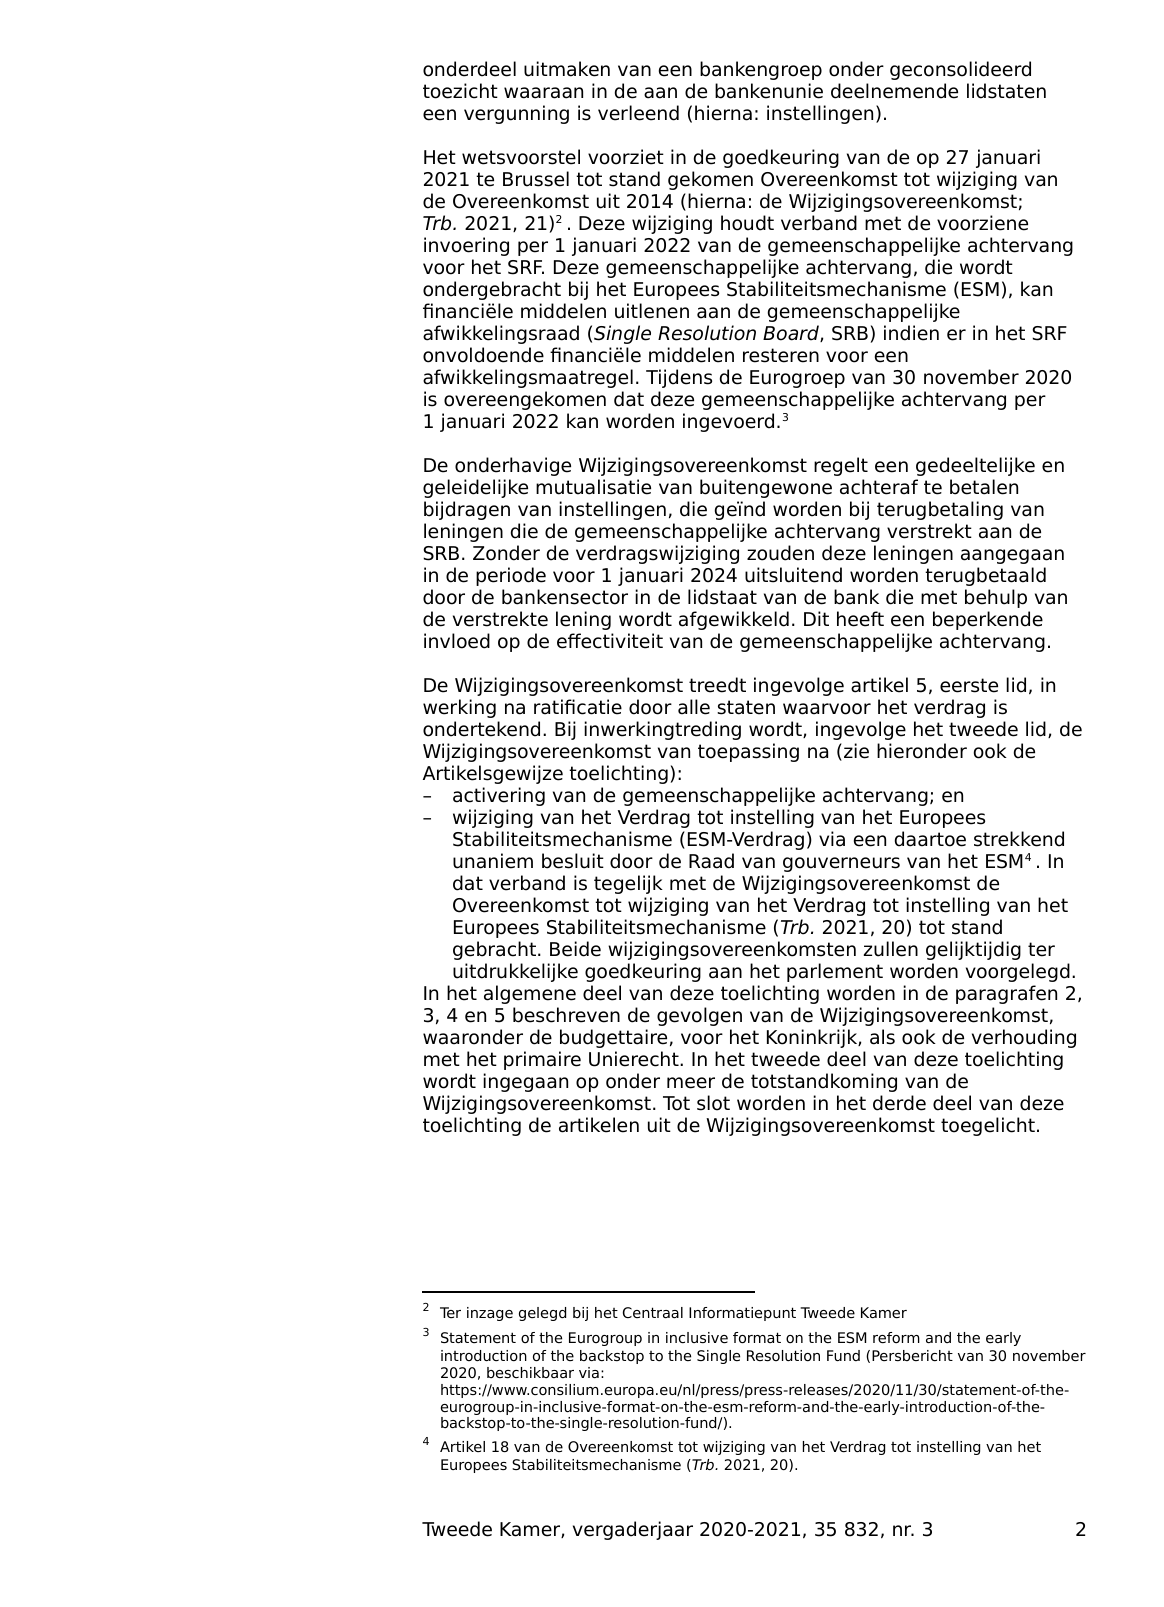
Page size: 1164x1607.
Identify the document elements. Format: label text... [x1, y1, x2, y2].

text onderdeel uitmaken van een bankengroep onder geconsolideerd toezicht waaraan in de aan de bankenunie deelnemende lidstaten een vergunning is verleend (hierna: instellingen). [422, 59, 1087, 125]
text – activering van de gemeenschappelijke achtervang; en [422, 785, 1087, 807]
text Statement of the Eurogroup in inclusive format on the ESM reform and the early introduction of the backstop to the Single Resolution Fund (Persbericht van 30 november 2020, beschikbaar via: https://www.consilium.europa.eu/nl/press/press-releases/2020/11/30/statement-of-the-eurogroup-in-inclusive-format-on-the-esm-reform-and-the-early-introduction-of-the-backstop-to-the-single-resolution-fund/). [422, 1326, 1087, 1432]
text – wijziging van het Verdrag tot instelling van het Europees Stabiliteitsmechanisme (ESM-Verdrag) via een daartoe strekkend unaniem besluit door de Raad van gouverneurs van het ESM. In dat verband is tegelijk met de Wijzigingsovereenkomst de Overeenkomst tot wijziging van het Verdrag tot instelling van het Europees Stabiliteitsmechanisme (Trb. 2021, 20) tot stand gebracht. Beide wijzigingsovereenkomsten zullen gelijktijdig ter uitdrukkelijke goedkeuring aan het parlement worden voorgelegd. [422, 807, 1087, 983]
text Artikel 18 van de Overeenkomst tot wijziging van het Verdrag tot instelling van het Europees Stabiliteitsmechanisme (Trb. 2021, 20). [422, 1435, 1087, 1474]
text De onderhavige Wijzigingsovereenkomst regelt een gedeeltelijke en geleidelijke mutualisatie van buitengewone achteraf te betalen bijdragen van instellingen, die geïnd worden bij terugbetaling van leningen die de gemeenschappelijke achtervang verstrekt aan de SRB. Zonder de verdragswijziging zouden deze leningen aangegaan in de periode voor 1 januari 2024 uitsluitend worden terugbetaald door de bankensector in de lidstaat van de bank die met behulp van de verstrekte lening wordt afgewikkeld. Dit heeft een beperkende invloed op de effectiviteit van de gemeenschappelijke achtervang. [422, 455, 1087, 653]
text Ter inzage gelegd bij het Centraal Informatiepunt Tweede Kamer [422, 1301, 1087, 1323]
text In het algemene deel van deze toelichting worden in de paragrafen 2, 3, 4 en 5 beschreven de gevolgen van de Wijzigingsovereenkomst, waaronder de budgettaire, voor het Koninkrijk, als ook de verhouding met het primaire Unierecht. In het tweede deel van deze toelichting wordt ingegaan op onder meer de totstandkoming van de Wijzigingsovereenkomst. Tot slot worden in het derde deel van deze toelichting de artikelen uit de Wijzigingsovereenkomst toegelicht. [422, 983, 1087, 1137]
text De Wijzigingsovereenkomst treedt ingevolge artikel 5, eerste lid, in werking na ratificatie door alle staten waarvoor het verdrag is ondertekend. Bij inwerkingtreding wordt, ingevolge het tweede lid, de Wijzigingsovereenkomst van toepassing na (zie hieronder ook de Artikelsgewijze toelichting): [422, 675, 1087, 785]
text Het wetsvoorstel voorziet in de goedkeuring van de op 27 januari 2021 te Brussel tot stand gekomen Overeenkomst tot wijziging van de Overeenkomst uit 2014 (hierna: de Wijzigingsovereenkomst; Trb. 2021, 21). Deze wijziging houdt verband met de voorziene invoering per 1 januari 2022 van de gemeenschappelijke achtervang voor het SRF. Deze gemeenschappelijke achtervang, die wordt ondergebracht bij het Europees Stabiliteitsmechanisme (ESM), kan financiële middelen uitlenen aan de gemeenschappelijke afwikkelingsraad (Single Resolution Board, SRB) indien er in het SRF onvoldoende financiële middelen resteren voor een afwikkelingsmaatregel. Tijdens de Eurogroep van 30 november 2020 is overeengekomen dat deze gemeenschappelijke achtervang per 1 januari 2022 kan worden ingevoerd. [422, 147, 1087, 433]
